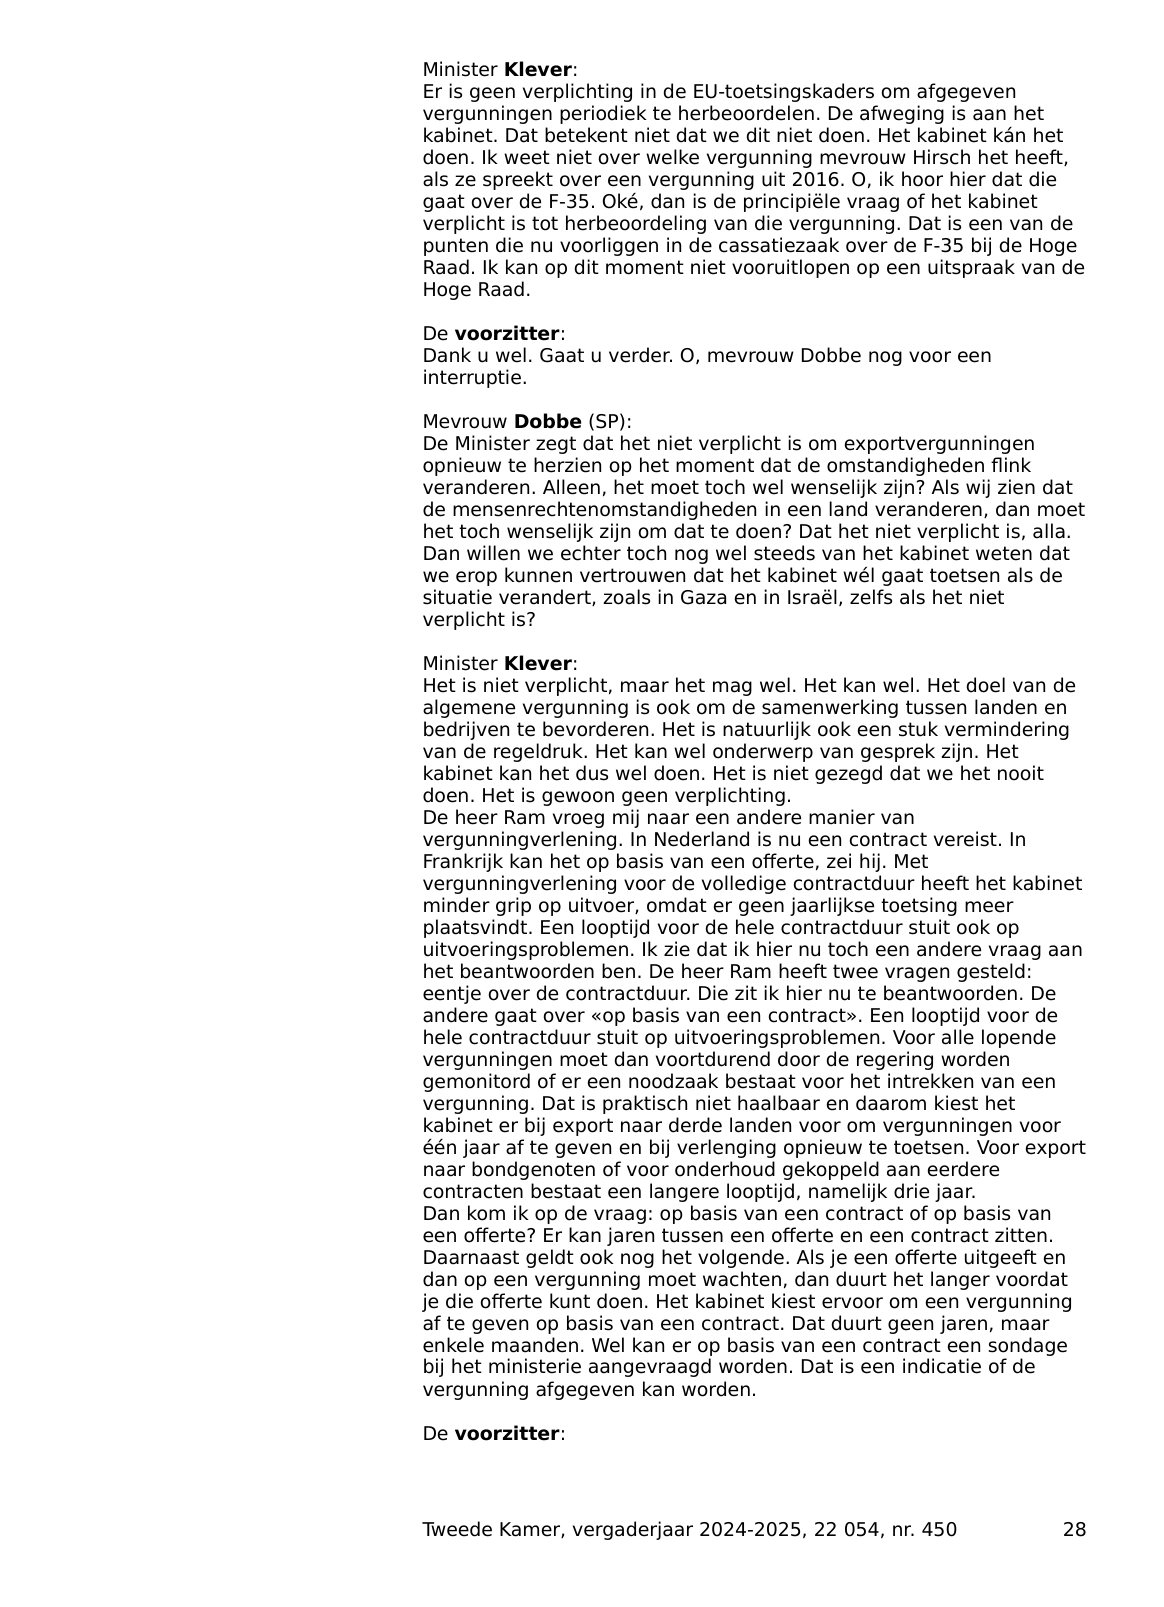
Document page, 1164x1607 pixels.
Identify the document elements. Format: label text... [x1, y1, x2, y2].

text De heer Ram vroeg mij naar een andere manier van vergunningverlening. In Nederland is nu een contract vereist. In Frankrijk kan het op basis van een offerte, zei hij. Met vergunningverlening voor de volledige contractduur heeft het kabinet minder grip op uitvoer, omdat er geen jaarlijkse toetsing meer plaatsvindt. Een looptijd voor de hele contractduur stuit ook op uitvoeringsproblemen. Ik zie dat ik hier nu toch een andere vraag aan het beantwoorden ben. De heer Ram heeft twee vragen gesteld: eentje over de contractduur. Die zit ik hier nu te beantwoorden. De andere gaat over «op basis van een contract». Een looptijd voor de hele contractduur stuit op uitvoeringsproblemen. Voor alle lopende vergunningen moet dan voortdurend door de regering worden gemonitord of er een noodzaak bestaat voor het intrekken van een vergunning. Dat is praktisch niet haalbaar en daarom kiest het kabinet er bij export naar derde landen voor om vergunningen voor één jaar af te geven en bij verlenging opnieuw te toetsen. Voor export naar bondgenoten of voor onderhoud gekoppeld aan eerdere contracten bestaat een langere looptijd, namelijk drie jaar. [422, 807, 1087, 1203]
text Dank u wel. Gaat u verder. O, mevrouw Dobbe nog voor een interruptie. [422, 345, 1087, 389]
text De voorzitter: [422, 323, 1087, 345]
text Er is geen verplichting in de EU-toetsingskaders om afgegeven vergunningen periodiek te herbeoordelen. De afweging is aan het kabinet. Dat betekent niet dat we dit niet doen. Het kabinet kán het doen. Ik weet niet over welke vergunning mevrouw Hirsch het heeft, als ze spreekt over een vergunning uit 2016. O, ik hoor hier dat die gaat over de F-35. Oké, dan is de principiële vraag of het kabinet verplicht is tot herbeoordeling van die vergunning. Dat is een van de punten die nu voorliggen in de cassatiezaak over de F-35 bij de Hoge Raad. Ik kan op dit moment niet vooruitlopen op een uitspraak van de Hoge Raad. [422, 81, 1087, 301]
text De Minister zegt dat het niet verplicht is om exportvergunningen opnieuw te herzien op het moment dat de omstandigheden flink veranderen. Alleen, het moet toch wel wenselijk zijn? Als wij zien dat de mensenrechtenomstandigheden in een land veranderen, dan moet het toch wenselijk zijn om dat te doen? Dat het niet verplicht is, alla. Dan willen we echter toch nog wel steeds van het kabinet weten dat we erop kunnen vertrouwen dat het kabinet wél gaat toetsen als de situatie verandert, zoals in Gaza en in Israël, zelfs als het niet verplicht is? [422, 433, 1087, 631]
text Minister Klever: [422, 59, 1087, 81]
text De voorzitter: [422, 1423, 1087, 1444]
text Minister Klever: [422, 653, 1087, 675]
text Mevrouw Dobbe (SP): [422, 411, 1087, 433]
text Dan kom ik op de vraag: op basis van een contract of op basis van een offerte? Er kan jaren tussen een offerte en een contract zitten. Daarnaast geldt ook nog het volgende. Als je een offerte uitgeeft en dan op een vergunning moet wachten, dan duurt het langer voordat je die offerte kunt doen. Het kabinet kiest ervoor om een vergunning af te geven op basis van een contract. Dat duurt geen jaren, maar enkele maanden. Wel kan er op basis van een contract een sondage bij het ministerie aangevraagd worden. Dat is een indicatie of de vergunning afgegeven kan worden. [422, 1203, 1087, 1400]
text Het is niet verplicht, maar het mag wel. Het kan wel. Het doel van de algemene vergunning is ook om de samenwerking tussen landen en bedrijven te bevorderen. Het is natuurlijk ook een stuk vermindering van de regeldruk. Het kan wel onderwerp van gesprek zijn. Het kabinet kan het dus wel doen. Het is niet gezegd dat we het nooit doen. Het is gewoon geen verplichting. [422, 675, 1087, 807]
